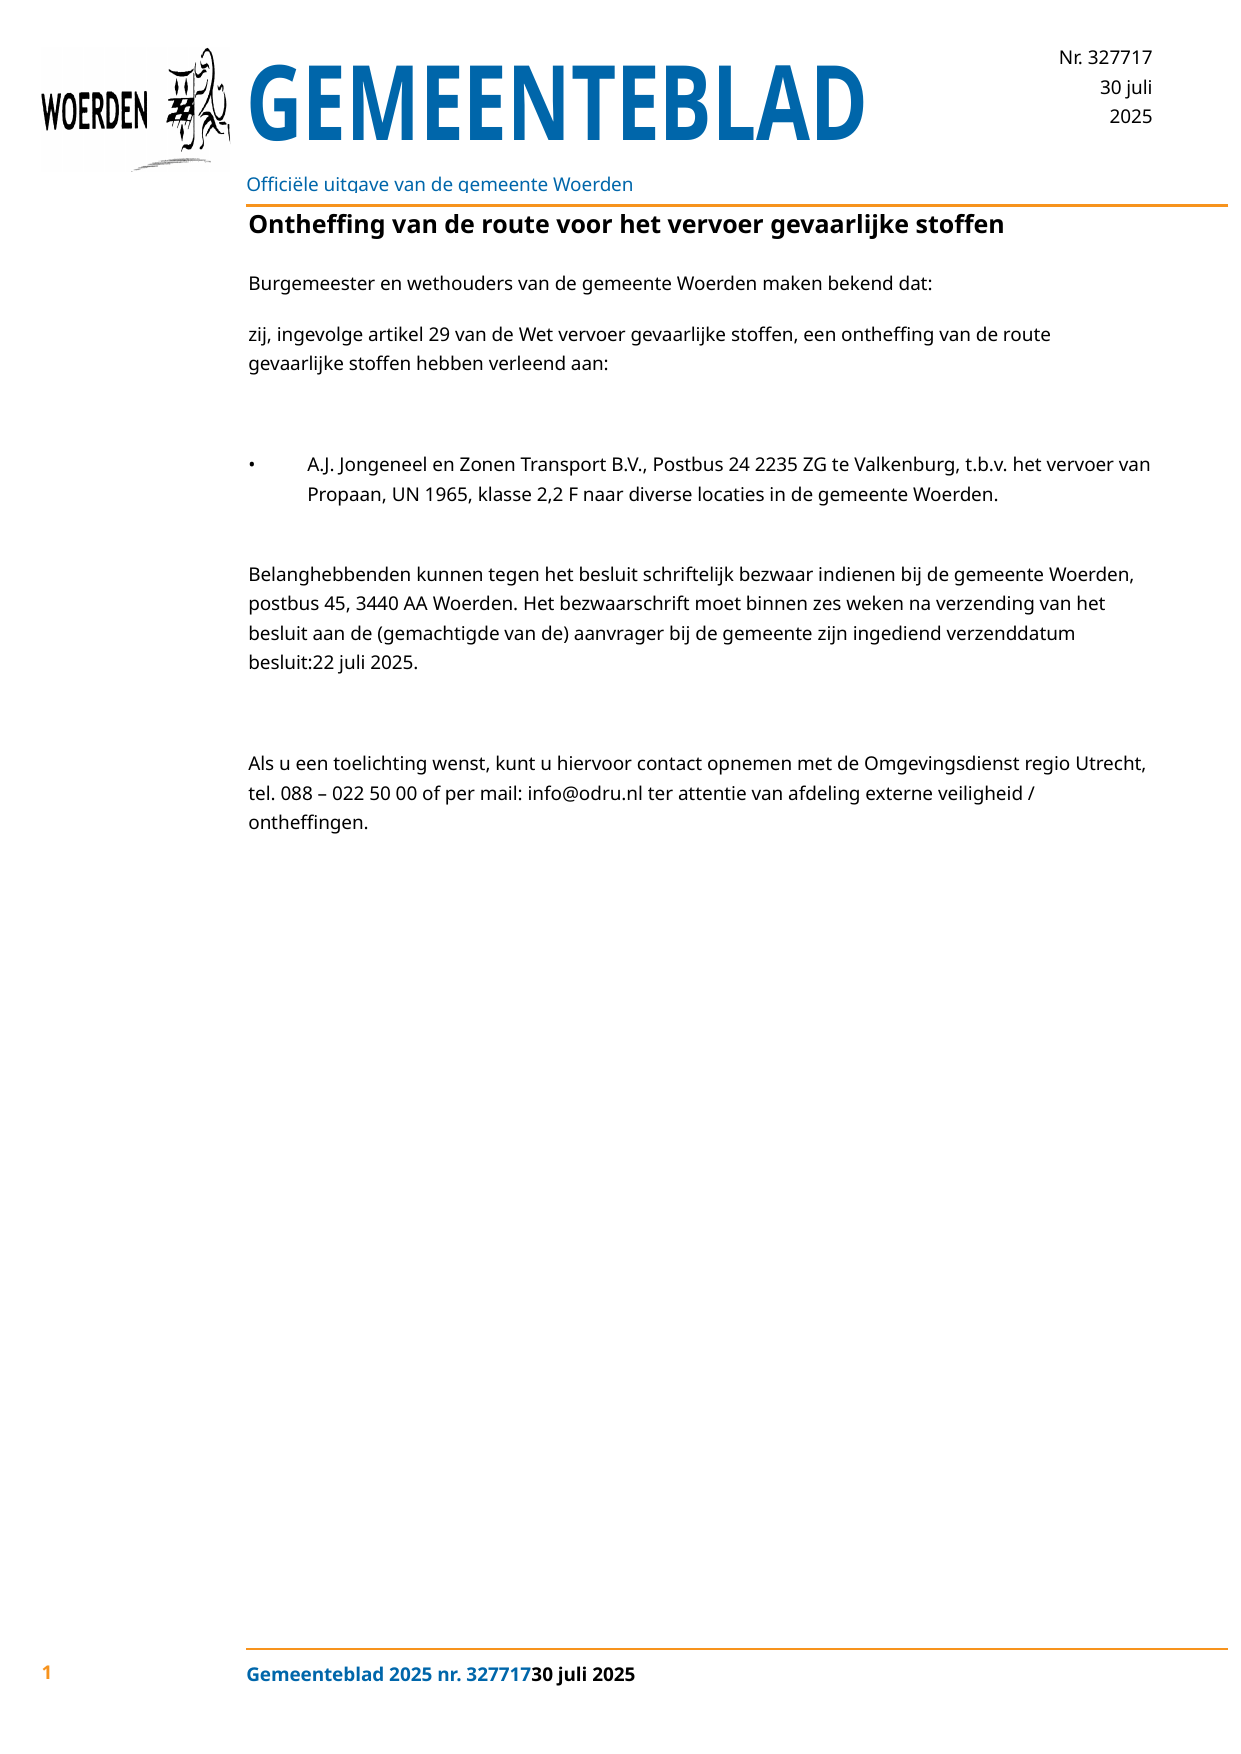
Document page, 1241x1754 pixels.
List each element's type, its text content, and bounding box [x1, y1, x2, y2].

text Burgemeester en wethouders van de gemeente Woerden maken bekend dat: [248, 270, 1152, 296]
text Ontheffing van de route voor het vervoer gevaarlijke stoffen [248, 207, 1152, 241]
picture [41, 47, 231, 172]
text Belanghebbenden kunnen tegen het besluit schriftelijk bezwaar indienen bij de gemeente Woerden, postbus 45, 3440 AA Woerden. Het bezwaarschrift moet binnen zes weken na verzending van het besluit aan de (gemachtigde van de) aanvrager bij de gemeente zijn ingediend verzenddatum besluit:22 juli 2025. [248, 561, 1152, 675]
list A.J. Jongeneel en Zonen Transport B.V., Postbus 24 2235 ZG te Valkenburg, t.b.v. het vervoer van Propaan, UN 1965, klasse 2,2 F naar diverse locaties in de gemeente Woerden. [248, 451, 1152, 506]
text Als u een toelichting wenst, kunt u hiervoor contact opnemen met de Omgevingsdienst regio Utrecht, tel. 088 – 022 50 00 of per mail: info@odru.nl ter attentie van afdeling externe veiligheid / ontheffingen. [248, 750, 1152, 835]
text zij, ingevolge artikel 29 van de Wet vervoer gevaarlijke stoffen, een ontheffing van de route gevaarlijke stoffen hebben verleend aan: [248, 321, 1152, 376]
